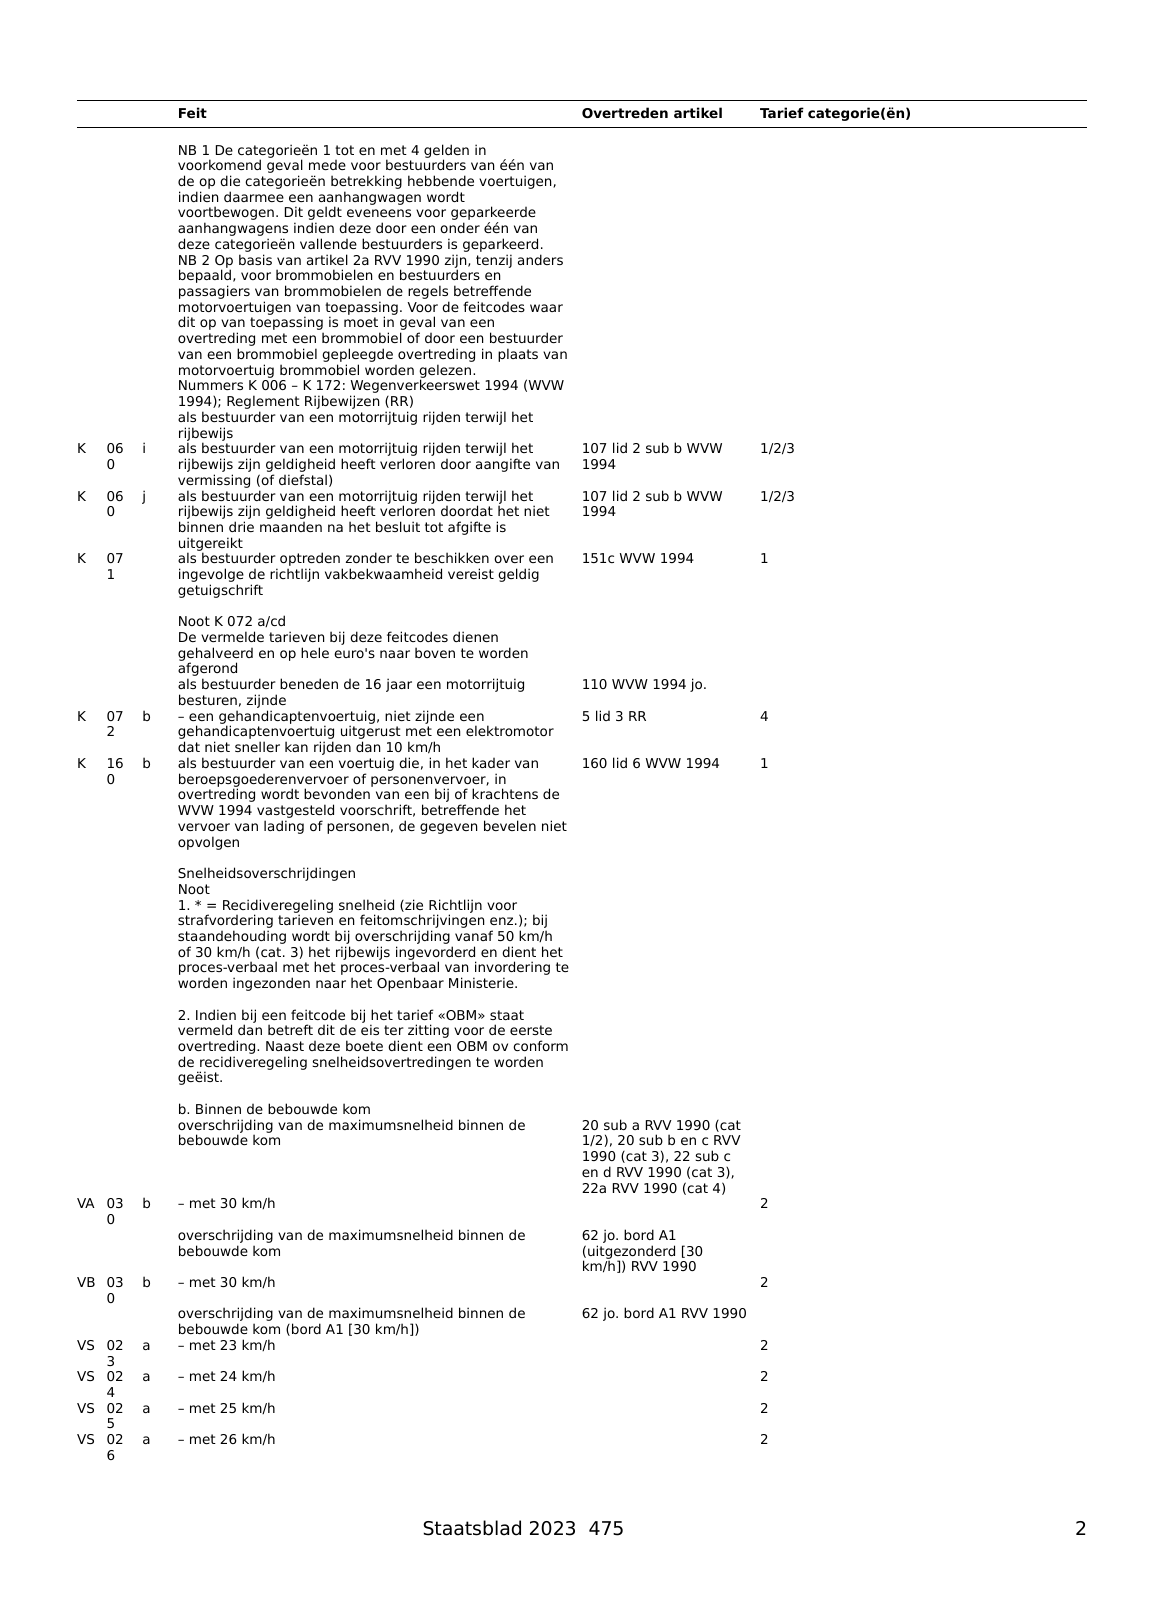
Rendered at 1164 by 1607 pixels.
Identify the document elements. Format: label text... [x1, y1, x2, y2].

table_cell – met 30 km/h [172, 1275, 576, 1306]
table_cell [576, 614, 754, 630]
table_cell [172, 992, 576, 1007]
table_cell [77, 1008, 101, 1086]
table_cell [576, 630, 754, 677]
table_cell [101, 1008, 136, 1086]
table_header [101, 101, 136, 127]
table_cell [754, 253, 1087, 378]
table_cell als bestuurder van een voertuig die, in het kader van beroepsgoederenvervoer of personenvervoer, in overtreding wordt bevonden van een bij of krachtens de WVW 1994 vastgesteld voorschrift, betreffende het vervoer van lading of personen, de gegeven bevelen niet opvolgen [172, 756, 576, 850]
table_cell 2 [754, 1432, 1087, 1463]
table_cell [101, 630, 136, 677]
table_cell [136, 128, 172, 142]
table_cell a [136, 1369, 172, 1401]
table_cell b [136, 1196, 172, 1228]
table_cell [136, 850, 172, 866]
table_cell als bestuurder van een motorrijtuig rijden terwijl het rijbewijs [172, 410, 576, 441]
table_cell overschrijding van de maximumsnelheid binnen de bebouwde kom [172, 1228, 576, 1275]
table_cell 2. Indien bij een feitcode bij het tarief «OBM» staat vermeld dan betreft dit de eis ter zitting voor de eerste overtreding. Naast deze boete dient een OBM ov conform de recidiveregeling snelheidsovertredingen te worden geëist. [172, 1008, 576, 1086]
table_cell 62 jo. bord A1 (uitgezonderd [30 km/h]) RVV 1990 [576, 1228, 754, 1275]
table_cell 160 lid 6 WVW 1994 [576, 756, 754, 850]
table_cell [77, 378, 101, 410]
table_cell 2 [754, 1275, 1087, 1306]
table_cell [754, 850, 1087, 866]
table_cell [754, 866, 1087, 882]
table_cell [576, 850, 754, 866]
table_cell 62 jo. bord A1 RVV 1990 [576, 1306, 754, 1338]
table_cell 025 [101, 1401, 136, 1432]
table_cell – met 25 km/h [172, 1401, 576, 1432]
table_cell 2 [754, 1196, 1087, 1228]
table_cell VS [77, 1432, 101, 1463]
table_cell 1/2/3 [754, 441, 1087, 488]
table_cell VS [77, 1369, 101, 1401]
table_cell [754, 1008, 1087, 1086]
table_cell Noot K 072 a/cd [172, 614, 576, 630]
table_cell b [136, 1275, 172, 1306]
table_cell [576, 142, 754, 252]
table_cell [576, 897, 754, 992]
table_cell Snelheidsoverschrijdingen [172, 866, 576, 882]
table_cell [576, 1086, 754, 1102]
table_header Tarief categorie(ën) [754, 101, 1087, 127]
table_cell 2 [754, 1401, 1087, 1432]
table_cell 20 sub a RVV 1990 (cat 1/2), 20 sub b en c RVV 1990 (cat 3), 22 sub c en d RVV 1990 (cat 3), 22a RVV 1990 (cat 4) [576, 1118, 754, 1196]
table_cell als bestuurder optreden zonder te beschikken over een ingevolge de richtlijn vakbekwaamheid vereist geldig getuigschrift [172, 551, 576, 598]
table_cell [101, 1102, 136, 1117]
table_cell [172, 128, 576, 142]
table_cell 107 lid 2 sub b WVW 1994 [576, 488, 754, 551]
table_cell a [136, 1432, 172, 1463]
table_cell 026 [101, 1432, 136, 1463]
table_cell – een gehandicaptenvoertuig, niet zijnde een gehandicaptenvoertuig uitgerust met een elektromotor dat niet sneller kan rijden dan 10 km/h [172, 709, 576, 756]
table_cell 1/2/3 [754, 488, 1087, 551]
table_cell [172, 1086, 576, 1102]
table_cell [136, 882, 172, 897]
table_cell [576, 410, 754, 441]
table_cell [136, 1228, 172, 1275]
table_cell 1 [754, 756, 1087, 850]
table_cell [754, 882, 1087, 897]
table_cell [77, 1228, 101, 1275]
table_cell 072 [101, 709, 136, 756]
table_cell [576, 1196, 754, 1228]
table_header Overtreden artikel [576, 101, 754, 127]
table_header [77, 101, 101, 127]
table_cell – met 24 km/h [172, 1369, 576, 1401]
table_cell [77, 253, 101, 378]
table_cell 151c WVW 1994 [576, 551, 754, 598]
table_cell b [136, 709, 172, 756]
table_cell [136, 614, 172, 630]
table_cell [101, 897, 136, 992]
table_cell [77, 410, 101, 441]
table_cell [77, 614, 101, 630]
table_cell [576, 599, 754, 614]
table_cell [101, 677, 136, 708]
table_cell Nummers K 006 – K 172: Wegenverkeerswet 1994 (WVW 1994); Reglement Rijbewijzen (RR) [172, 378, 576, 410]
table_cell 110 WVW 1994 jo. [576, 677, 754, 708]
table_header [136, 101, 172, 127]
table_cell [77, 142, 101, 252]
table_cell [754, 1102, 1087, 1117]
table_cell [576, 1275, 754, 1306]
table_cell [754, 1306, 1087, 1338]
table_cell [754, 614, 1087, 630]
table_cell [101, 882, 136, 897]
table_cell [77, 677, 101, 708]
table_cell [576, 378, 754, 410]
table_cell [136, 1008, 172, 1086]
table_cell [101, 1306, 136, 1338]
table_cell [101, 253, 136, 378]
table_cell [754, 142, 1087, 252]
table_cell [754, 599, 1087, 614]
table_cell [77, 1306, 101, 1338]
table_cell [101, 410, 136, 441]
table_cell [101, 142, 136, 252]
table_cell K [77, 441, 101, 488]
table_cell K [77, 551, 101, 598]
table_cell [136, 992, 172, 1007]
table_cell VS [77, 1338, 101, 1369]
table_cell [77, 897, 101, 992]
table_cell K [77, 709, 101, 756]
table_cell [101, 1228, 136, 1275]
table_cell [101, 599, 136, 614]
table_cell [77, 128, 101, 142]
table_cell 060 [101, 488, 136, 551]
table_cell – met 23 km/h [172, 1338, 576, 1369]
table_cell VA [77, 1196, 101, 1228]
table_cell [136, 599, 172, 614]
table_cell [754, 410, 1087, 441]
table_cell [136, 253, 172, 378]
table_cell [77, 882, 101, 897]
table_cell [576, 866, 754, 882]
table_cell [101, 378, 136, 410]
table_cell [754, 630, 1087, 677]
table_cell [136, 677, 172, 708]
table_cell K [77, 756, 101, 850]
table_cell [136, 1086, 172, 1102]
table_cell [77, 1118, 101, 1196]
table_cell [101, 850, 136, 866]
table_cell 2 [754, 1369, 1087, 1401]
table_cell [754, 1228, 1087, 1275]
table_cell 160 [101, 756, 136, 850]
table_cell [576, 1401, 754, 1432]
table_cell [754, 992, 1087, 1007]
table_cell [576, 1102, 754, 1117]
table_cell [77, 1102, 101, 1117]
table_cell [172, 850, 576, 866]
table_cell [576, 1369, 754, 1401]
table_cell j [136, 488, 172, 551]
table_cell 1. * = Recidiveregeling snelheid (zie Richtlijn voor strafvordering tarieven en feitomschrijvingen enz.); bij staandehouding wordt bij overschrijding vanaf 50 km/h of 30 km/h (cat. 3) het rijbewijs ingevorderd en dient het proces-verbaal met het proces-verbaal van invordering te worden ingezonden naar het Openbaar Ministerie. [172, 897, 576, 992]
table_cell 060 [101, 441, 136, 488]
table_cell – met 30 km/h [172, 1196, 576, 1228]
table_cell Noot [172, 882, 576, 897]
table_cell [754, 1118, 1087, 1196]
table_cell 023 [101, 1338, 136, 1369]
table_cell [101, 1118, 136, 1196]
table_cell 024 [101, 1369, 136, 1401]
table_cell 107 lid 2 sub b WVW 1994 [576, 441, 754, 488]
table_cell [77, 630, 101, 677]
table_cell 1 [754, 551, 1087, 598]
table_cell [576, 1432, 754, 1463]
table_cell [101, 866, 136, 882]
table_cell 071 [101, 551, 136, 598]
table_cell De vermelde tarieven bij deze feitcodes dienen gehalveerd en op hele euro's naar boven te worden afgerond [172, 630, 576, 677]
table_cell NB 1 De categorieën 1 tot en met 4 gelden in voorkomend geval mede voor bestuurders van één van de op die categorieën betrekking hebbende voertuigen, indien daarmee een aanhangwagen wordt voortbewogen. Dit geldt eveneens voor geparkeerde aanhangwagens indien deze door een onder één van deze categorieën vallende bestuurders is geparkeerd. [172, 142, 576, 252]
table_cell b. Binnen de bebouwde kom [172, 1102, 576, 1117]
table_cell – met 26 km/h [172, 1432, 576, 1463]
table_cell [754, 677, 1087, 708]
table_cell a [136, 1401, 172, 1432]
table_cell overschrijding van de maximumsnelheid binnen de bebouwde kom (bord A1 [30 km/h]) [172, 1306, 576, 1338]
table_cell [136, 630, 172, 677]
table_cell [136, 551, 172, 598]
table_cell [754, 1086, 1087, 1102]
table_cell [101, 992, 136, 1007]
table_cell 4 [754, 709, 1087, 756]
table_cell 030 [101, 1275, 136, 1306]
table_cell [136, 866, 172, 882]
table_cell b [136, 756, 172, 850]
table_cell [136, 142, 172, 252]
table_cell [77, 992, 101, 1007]
table_cell [576, 1008, 754, 1086]
table_cell [77, 599, 101, 614]
table_header Feit [172, 101, 576, 127]
table_cell NB 2 Op basis van artikel 2a RVV 1990 zijn, tenzij anders bepaald, voor brommobielen en bestuurders en passagiers van brommobielen de regels betreffende motorvoertuigen van toepassing. Voor de feitcodes waar dit op van toepassing is moet in geval van een overtreding met een brommobiel of door een bestuurder van een brommobiel gepleegde overtreding in plaats van motorvoertuig brommobiel worden gelezen. [172, 253, 576, 378]
table_cell K [77, 488, 101, 551]
table_cell [136, 378, 172, 410]
table_cell VS [77, 1401, 101, 1432]
table_cell als bestuurder van een motorrijtuig rijden terwijl het rijbewijs zijn geldigheid heeft verloren door aangifte van vermissing (of diefstal) [172, 441, 576, 488]
table_cell 5 lid 3 RR [576, 709, 754, 756]
table_cell [754, 897, 1087, 992]
table_cell [77, 1086, 101, 1102]
table_cell als bestuurder van een motorrijtuig rijden terwijl het rijbewijs zijn geldigheid heeft verloren doordat het niet binnen drie maanden na het besluit tot afgifte is uitgereikt [172, 488, 576, 551]
table_cell [136, 1306, 172, 1338]
table_cell [576, 253, 754, 378]
table_cell overschrijding van de maximumsnelheid binnen de bebouwde kom [172, 1118, 576, 1196]
table_cell [101, 128, 136, 142]
table_cell [77, 866, 101, 882]
table_cell [101, 614, 136, 630]
table_cell als bestuurder beneden de 16 jaar een motorrijtuig besturen, zijnde [172, 677, 576, 708]
table_cell i [136, 441, 172, 488]
table_cell [754, 378, 1087, 410]
table_cell [172, 599, 576, 614]
table_cell 030 [101, 1196, 136, 1228]
table_cell [136, 1118, 172, 1196]
table_cell [101, 1086, 136, 1102]
table_cell [576, 992, 754, 1007]
table_cell 2 [754, 1338, 1087, 1369]
table_cell a [136, 1338, 172, 1369]
table_cell [576, 1338, 754, 1369]
table_cell [136, 1102, 172, 1117]
table_cell [576, 882, 754, 897]
table_cell [136, 410, 172, 441]
table_cell [754, 128, 1087, 142]
table_cell VB [77, 1275, 101, 1306]
table_cell [576, 128, 754, 142]
table_cell [77, 850, 101, 866]
table_cell [136, 897, 172, 992]
